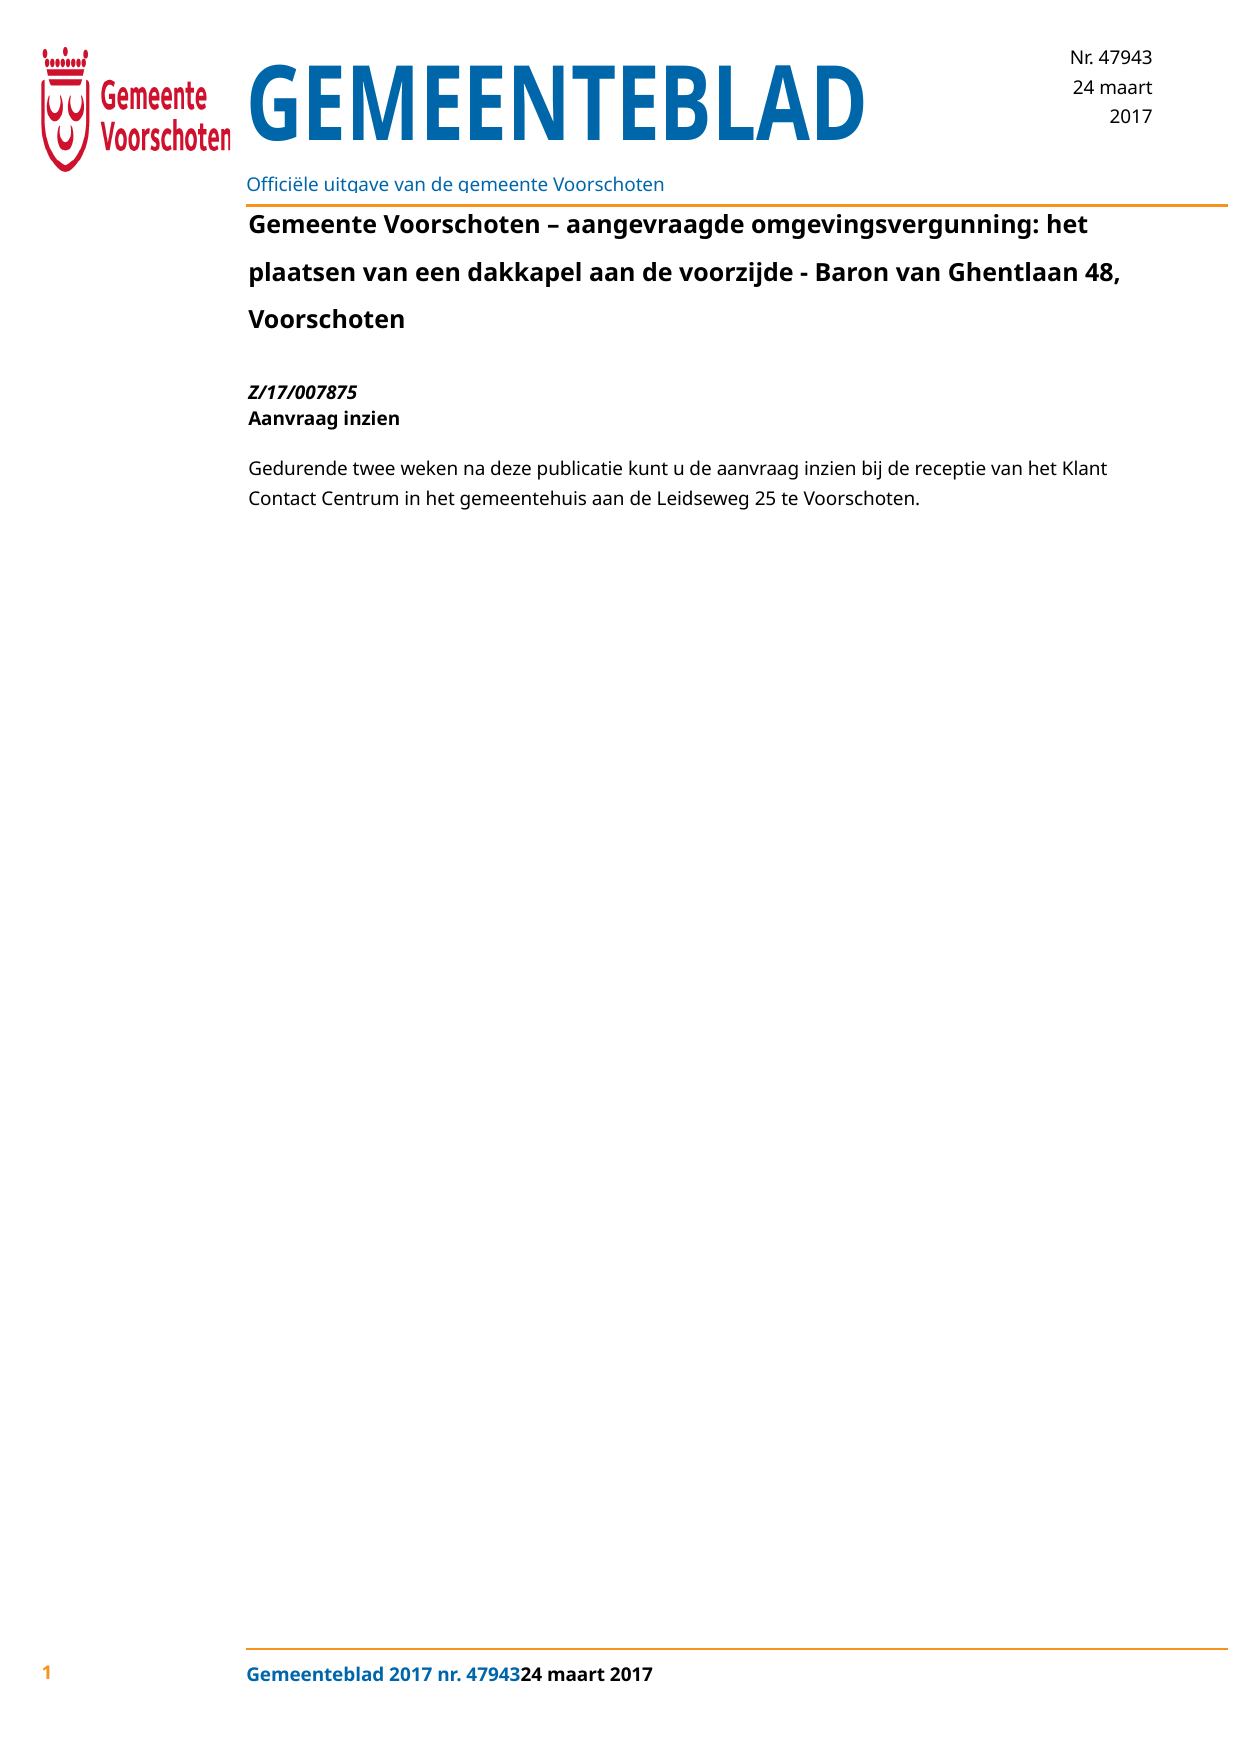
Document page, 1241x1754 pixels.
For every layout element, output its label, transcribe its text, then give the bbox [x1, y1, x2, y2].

text Gemeente Voorschoten – aangevraagde omgevingsvergunning: het plaatsen van een dakkapel aan de voorzijde - Baron van Ghentlaan 48, Voorschoten [248, 207, 1152, 336]
text Aanvraag inzien [248, 405, 1152, 431]
text Z/17/007875 [248, 379, 1152, 405]
text Gedurende twee weken na deze publicatie kunt u de aanvraag inzien bij de receptie van het Klant Contact Centrum in het gemeentehuis aan de Leidseweg 25 te Voorschoten. [248, 455, 1152, 511]
picture [41, 47, 231, 172]
